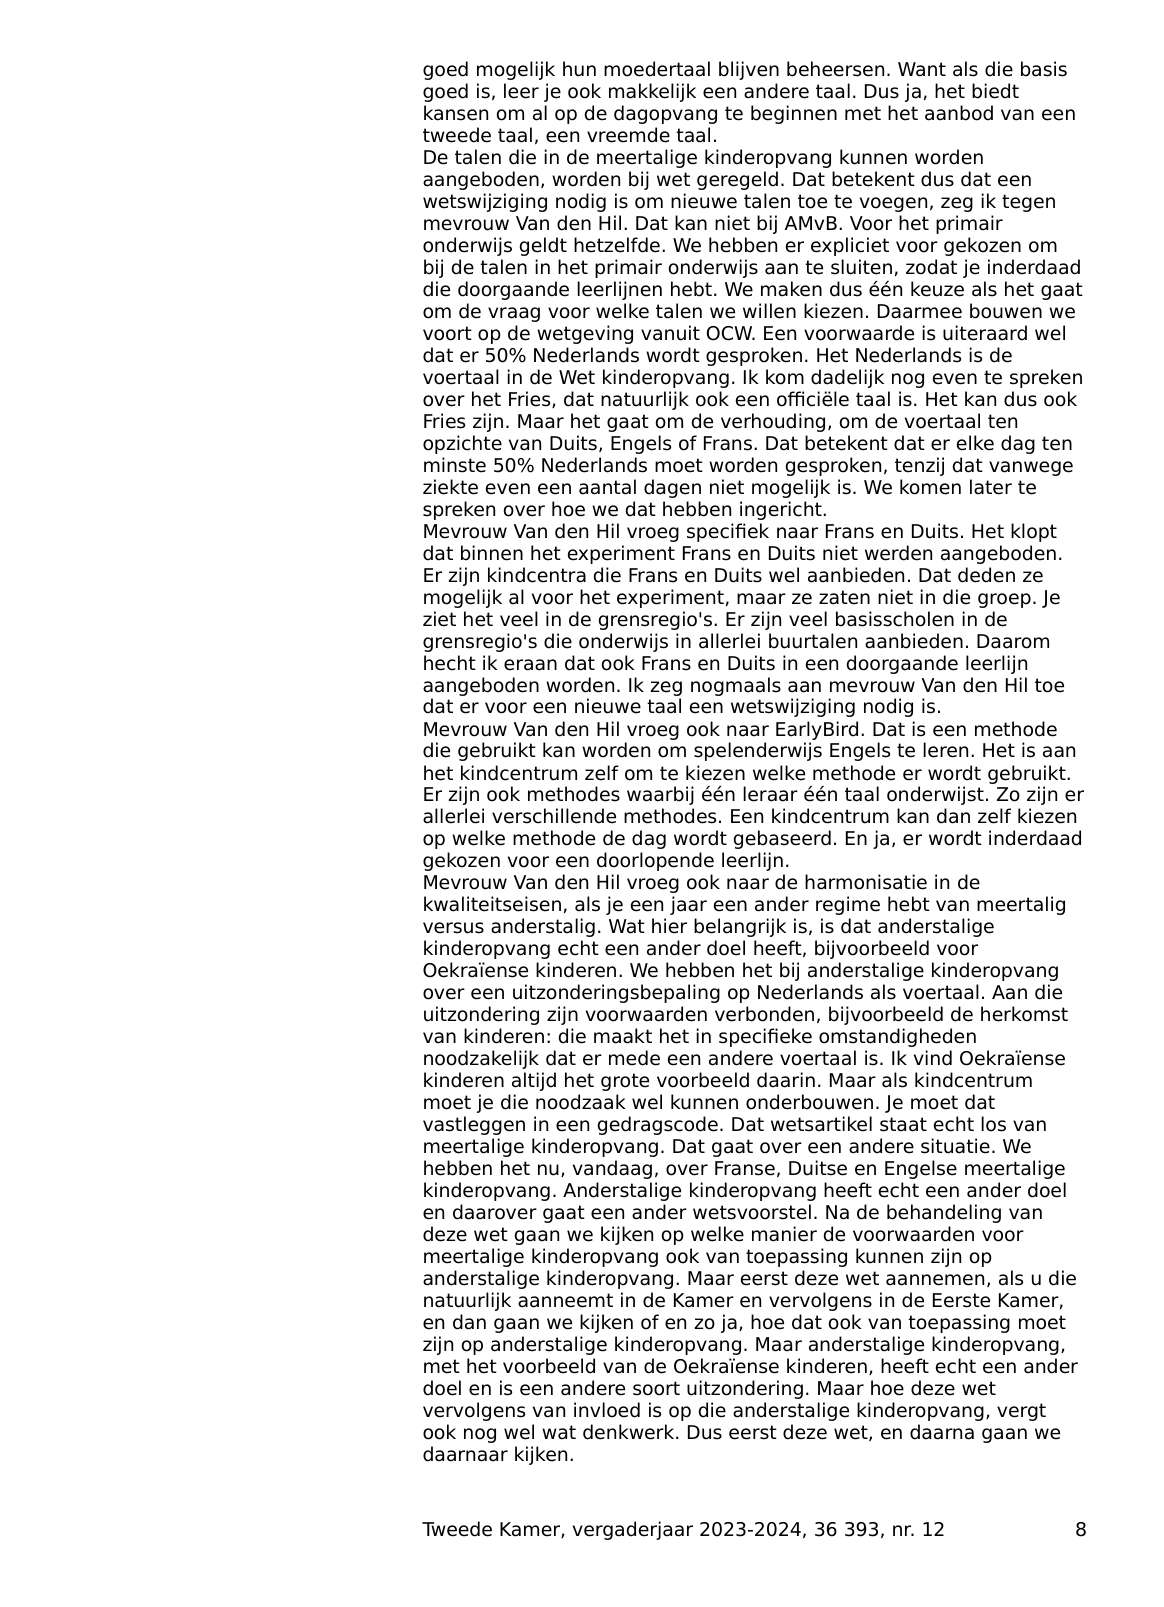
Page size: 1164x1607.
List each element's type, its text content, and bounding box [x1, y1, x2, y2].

text De talen die in de meertalige kinderopvang kunnen worden aangeboden, worden bij wet geregeld. Dat betekent dus dat een wetswijziging nodig is om nieuwe talen toe te voegen, zeg ik tegen mevrouw Van den Hil. Dat kan niet bij AMvB. Voor het primair onderwijs geldt hetzelfde. We hebben er expliciet voor gekozen om bij de talen in het primair onderwijs aan te sluiten, zodat je inderdaad die doorgaande leerlijnen hebt. We maken dus één keuze als het gaat om de vraag voor welke talen we willen kiezen. Daarmee bouwen we voort op de wetgeving vanuit OCW. Een voorwaarde is uiteraard wel dat er 50% Nederlands wordt gesproken. Het Nederlands is de voertaal in de Wet kinderopvang. Ik kom dadelijk nog even te spreken over het Fries, dat natuurlijk ook een officiële taal is. Het kan dus ook Fries zijn. Maar het gaat om de verhouding, om de voertaal ten opzichte van Duits, Engels of Frans. Dat betekent dat er elke dag ten minste 50% Nederlands moet worden gesproken, tenzij dat vanwege ziekte even een aantal dagen niet mogelijk is. We komen later te spreken over hoe we dat hebben ingericht. [422, 147, 1087, 521]
text Mevrouw Van den Hil vroeg ook naar de harmonisatie in de kwaliteitseisen, als je een jaar een ander regime hebt van meertalig versus anderstalig. Wat hier belangrijk is, is dat anderstalige kinderopvang echt een ander doel heeft, bijvoorbeeld voor Oekraïense kinderen. We hebben het bij anderstalige kinderopvang over een uitzonderingsbepaling op Nederlands als voertaal. Aan die uitzondering zijn voorwaarden verbonden, bijvoorbeeld de herkomst van kinderen: die maakt het in specifieke omstandigheden noodzakelijk dat er mede een andere voertaal is. Ik vind Oekraïense kinderen altijd het grote voorbeeld daarin. Maar als kindcentrum moet je die noodzaak wel kunnen onderbouwen. Je moet dat vastleggen in een gedragscode. Dat wetsartikel staat echt los van meertalige kinderopvang. Dat gaat over een andere situatie. We hebben het nu, vandaag, over Franse, Duitse en Engelse meertalige kinderopvang. Anderstalige kinderopvang heeft echt een ander doel en daarover gaat een ander wetsvoorstel. Na de behandeling van deze wet gaan we kijken op welke manier de voorwaarden voor meertalige kinderopvang ook van toepassing kunnen zijn op anderstalige kinderopvang. Maar eerst deze wet aannemen, als u die natuurlijk aanneemt in de Kamer en vervolgens in de Eerste Kamer, en dan gaan we kijken of en zo ja, hoe dat ook van toepassing moet zijn op anderstalige kinderopvang. Maar anderstalige kinderopvang, met het voorbeeld van de Oekraïense kinderen, heeft echt een ander doel en is een andere soort uitzondering. Maar hoe deze wet vervolgens van invloed is op die anderstalige kinderopvang, vergt ook nog wel wat denkwerk. Dus eerst deze wet, en daarna gaan we daarnaar kijken. [422, 872, 1087, 1466]
text goed mogelijk hun moedertaal blijven beheersen. Want als die basis goed is, leer je ook makkelijk een andere taal. Dus ja, het biedt kansen om al op de dagopvang te beginnen met het aanbod van een tweede taal, een vreemde taal. [422, 59, 1087, 147]
text Mevrouw Van den Hil vroeg specifiek naar Frans en Duits. Het klopt dat binnen het experiment Frans en Duits niet werden aangeboden. Er zijn kindcentra die Frans en Duits wel aanbieden. Dat deden ze mogelijk al voor het experiment, maar ze zaten niet in die groep. Je ziet het veel in de grensregio's. Er zijn veel basisscholen in de grensregio's die onderwijs in allerlei buurtalen aanbieden. Daarom hecht ik eraan dat ook Frans en Duits in een doorgaande leerlijn aangeboden worden. Ik zeg nogmaals aan mevrouw Van den Hil toe dat er voor een nieuwe taal een wetswijziging nodig is. [422, 521, 1087, 718]
text Mevrouw Van den Hil vroeg ook naar EarlyBird. Dat is een methode die gebruikt kan worden om spelenderwijs Engels te leren. Het is aan het kindcentrum zelf om te kiezen welke methode er wordt gebruikt. Er zijn ook methodes waarbij één leraar één taal onderwijst. Zo zijn er allerlei verschillende methodes. Een kindcentrum kan dan zelf kiezen op welke methode de dag wordt gebaseerd. En ja, er wordt inderdaad gekozen voor een doorlopende leerlijn. [422, 718, 1087, 872]
